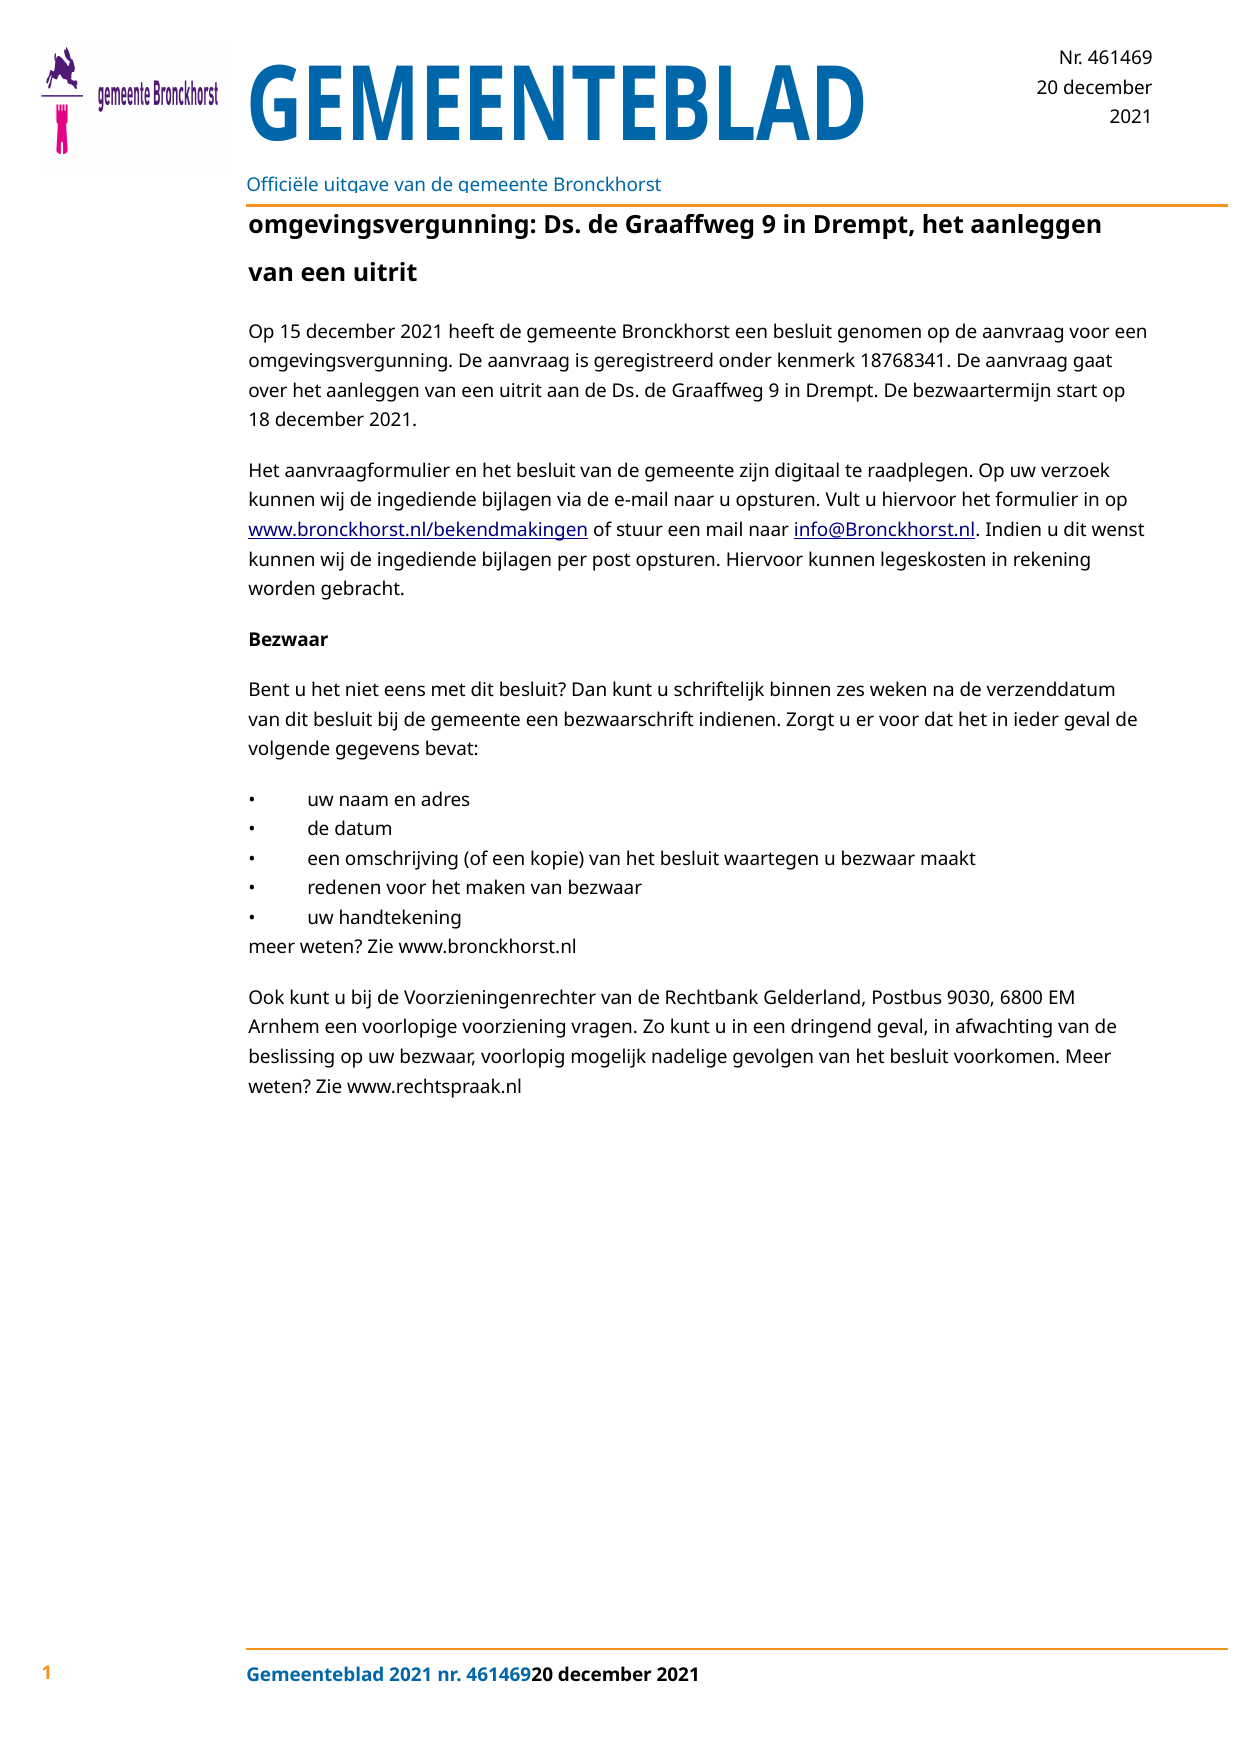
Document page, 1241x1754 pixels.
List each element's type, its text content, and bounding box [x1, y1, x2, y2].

text Het aanvraagformulier en het besluit van de gemeente zijn digitaal te raadplegen. Op uw verzoek kunnen wij de ingediende bijlagen via de e-mail naar u opsturen. Vult u hiervoor het formulier in op www.bronckhorst.nl/bekendmakingen of stuur een mail naar info@Bronckhorst.nl. Indien u dit wenst kunnen wij de ingediende bijlagen per post opsturen. Hiervoor kunnen legeskosten in rekening worden gebracht. [248, 457, 1152, 601]
list een omschrijving (of een kopie) van het besluit waartegen u bezwaar maakt [248, 845, 1152, 871]
text meer weten? Zie www.bronckhorst.nl [248, 934, 1152, 959]
text Ook kunt u bij de Voorzieningenrechter van de Rechtbank Gelderland, Postbus 9030, 6800 EM Arnhem een voorlopige voorziening vragen. Zo kunt u in een dringend geval, in afwachting van de beslissing op uw bezwaar, voorlopig mogelijk nadelige gevolgen van het besluit voorkomen. Meer weten? Zie www.rechtspraak.nl [248, 984, 1152, 1099]
list uw naam en adres [248, 786, 1152, 812]
text Bent u het niet eens met dit besluit? Dan kunt u schriftelijk binnen zes weken na de verzenddatum van dit besluit bij de gemeente een bezwaarschrift indienen. Zorgt u er voor dat het in ieder geval de volgende gegevens bevat: [248, 676, 1152, 761]
text Bezwaar [248, 626, 1152, 652]
list redenen voor het maken van bezwaar [248, 874, 1152, 900]
list uw handtekening [248, 904, 1152, 930]
list de datum [248, 815, 1152, 841]
text Op 15 december 2021 heeft de gemeente Bronckhorst een besluit genomen op de aanvraag voor een omgevingsvergunning. De aanvraag is geregistreerd onder kenmerk 18768341. De aanvraag gaat over het aanleggen van een uitrit aan de Ds. de Graaffweg 9 in Drempt. De bezwaartermijn start op 18 december 2021. [248, 318, 1152, 432]
picture [41, 47, 231, 172]
text omgevingsvergunning: Ds. de Graaffweg 9 in Drempt, het aanleggen van een uitrit [248, 207, 1152, 288]
